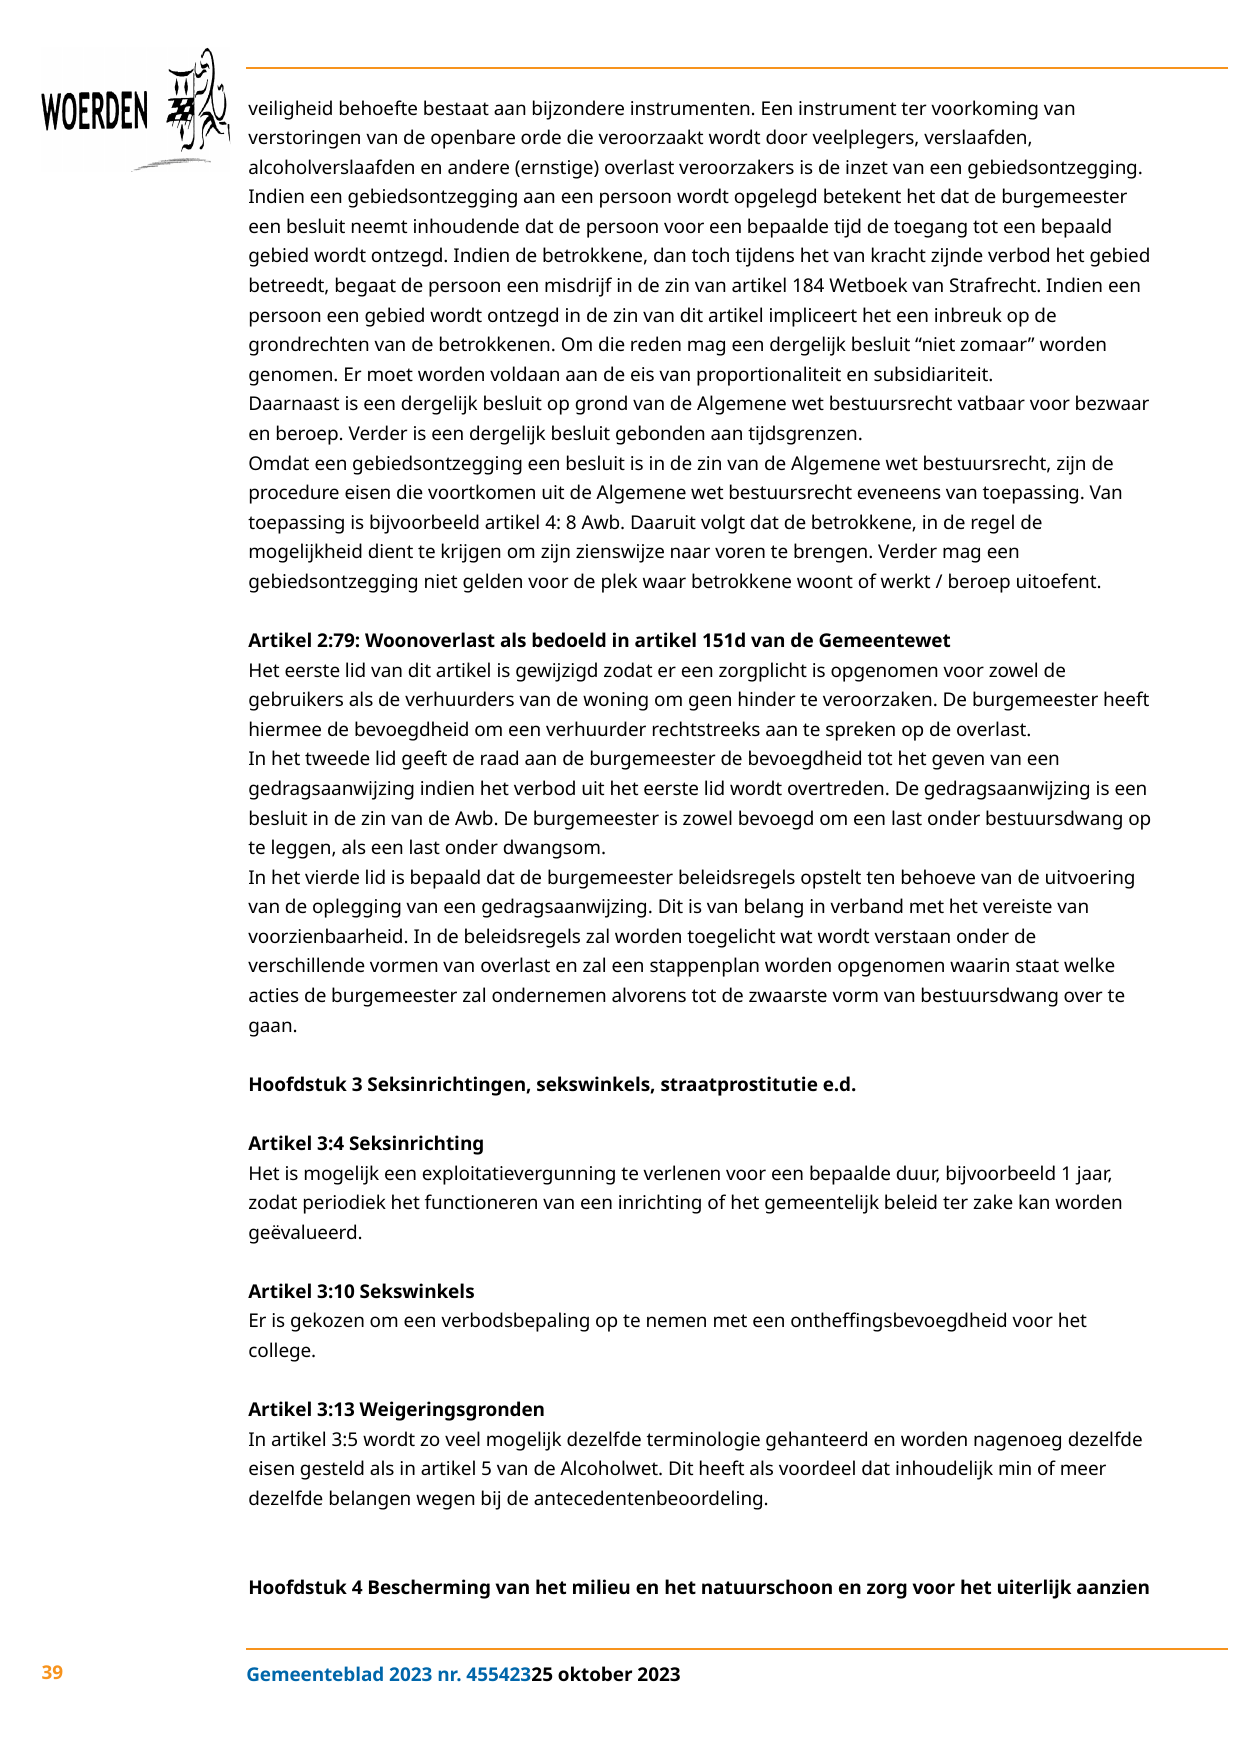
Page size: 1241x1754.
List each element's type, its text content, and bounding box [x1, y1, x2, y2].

text Er is gekozen om een verbodsbepaling op te nemen met een ontheffingsbevoegdheid voor het college. [248, 1308, 1152, 1363]
text In artikel 3:5 wordt zo veel mogelijk dezelfde terminologie gehanteerd en worden nagenoeg dezelfde eisen gesteld als in artikel 5 van de Alcoholwet. Dit heeft als voordeel dat inhoudelijk min of meer dezelfde belangen wegen bij de antecedentenbeoordeling. [248, 1426, 1152, 1511]
text Daarnaast is een dergelijk besluit op grond van de Algemene wet bestuursrecht vatbaar voor bezwaar en beroep. Verder is een dergelijk besluit gebonden aan tijdsgrenzen. [248, 391, 1152, 446]
text Hoofdstuk 3 Seksinrichtingen, sekswinkels, straatprostitutie e.d. [248, 1071, 1152, 1097]
text In het vierde lid is bepaald dat de burgemeester beleidsregels opstelt ten behoeve van de uitvoering van de oplegging van een gedragsaanwijzing. Dit is van belang in verband met het vereiste van voorzienbaarheid. In de beleidsregels zal worden toegelicht wat wordt verstaan onder de verschillende vormen van overlast en zal een stappenplan worden opgenomen waarin staat welke acties de burgemeester zal ondernemen alvorens tot de zwaarste vorm van bestuursdwang over te gaan. [248, 864, 1152, 1038]
text Artikel 3:13 Weigeringsgronden [248, 1396, 1152, 1422]
text Artikel 3:10 Sekswinkels [248, 1278, 1152, 1304]
text Hoofdstuk 4 Bescherming van het milieu en het natuurschoon en zorg voor het uiterlijk aanzien [248, 1574, 1152, 1600]
text Het eerste lid van dit artikel is gewijzigd zodat er een zorgplicht is opgenomen voor zowel de gebruikers als de verhuurders van de woning om geen hinder te veroorzaken. De burgemeester heeft hiermee de bevoegdheid om een verhuurder rechtstreeks aan te spreken op de overlast. [248, 657, 1152, 742]
text In het tweede lid geeft de raad aan de burgemeester de bevoegdheid tot het geven van een gedragsaanwijzing indien het verbod uit het eerste lid wordt overtreden. De gedragsaanwijzing is een besluit in de zin van de Awb. De burgemeester is zowel bevoegd om een last onder bestuursdwang op te leggen, als een last onder dwangsom. [248, 746, 1152, 860]
text Omdat een gebiedsontzegging een besluit is in de zin van de Algemene wet bestuursrecht, zijn de procedure eisen die voortkomen uit de Algemene wet bestuursrecht eveneens van toepassing. Van toepassing is bijvoorbeeld artikel 4: 8 Awb. Daaruit volgt dat de betrokkene, in de regel de mogelijkheid dient te krijgen om zijn zienswijze naar voren te brengen. Verder mag een gebiedsontzegging niet gelden voor de plek waar betrokkene woont of werkt / beroep uitoefent. [248, 450, 1152, 594]
picture [41, 47, 231, 172]
text Artikel 2:79: Woonoverlast als bedoeld in artikel 151d van de Gemeentewet [248, 627, 1152, 653]
text veiligheid behoefte bestaat aan bijzondere instrumenten. Een instrument ter voorkoming van verstoringen van de openbare orde die veroorzaakt wordt door veelplegers, verslaafden, alcoholverslaafden en andere (ernstige) overlast veroorzakers is de inzet van een gebiedsontzegging. [248, 95, 1152, 180]
text Indien een gebiedsontzegging aan een persoon wordt opgelegd betekent het dat de burgemeester een besluit neemt inhoudende dat de persoon voor een bepaalde tijd de toegang tot een bepaald gebied wordt ontzegd. Indien de betrokkene, dan toch tijdens het van kracht zijnde verbod het gebied betreedt, begaat de persoon een misdrijf in de zin van artikel 184 Wetboek van Strafrecht. Indien een persoon een gebied wordt ontzegd in de zin van dit artikel impliceert het een inbreuk op de grondrechten van de betrokkenen. Om die reden mag een dergelijk besluit “niet zomaar” worden genomen. Er moet worden voldaan aan de eis van proportionaliteit en subsidiariteit. [248, 183, 1152, 387]
text Artikel 3:4 Seksinrichting [248, 1130, 1152, 1156]
text Het is mogelijk een exploitatievergunning te verlenen voor een bepaalde duur, bijvoorbeeld 1 jaar, zodat periodiek het functioneren van een inrichting of het gemeentelijk beleid ter zake kan worden geëvalueerd. [248, 1160, 1152, 1245]
